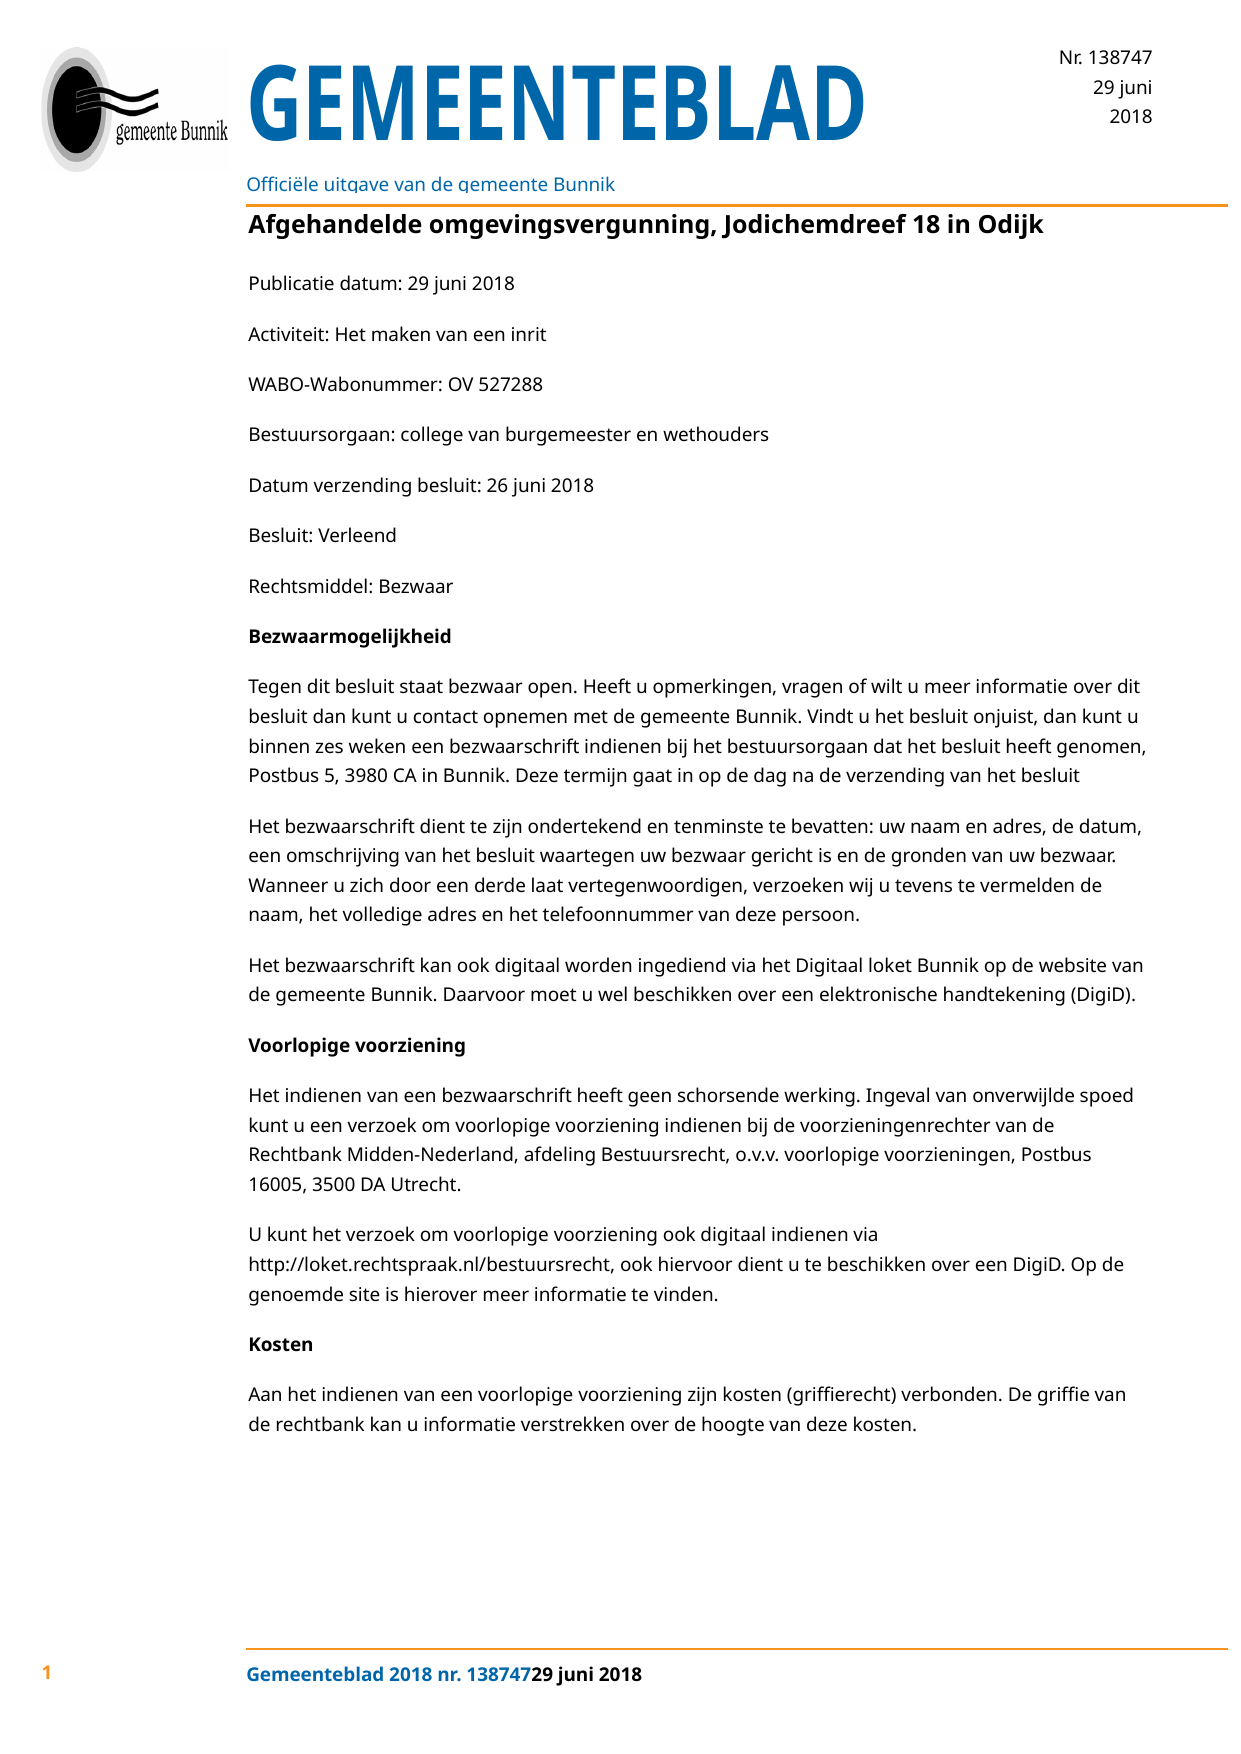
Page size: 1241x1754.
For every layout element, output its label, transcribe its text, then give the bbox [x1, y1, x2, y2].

text Publicatie datum: 29 juni 2018 [248, 270, 1152, 296]
picture [41, 47, 231, 172]
text WABO-Wabonummer: OV 527288 [248, 371, 1152, 397]
text Bezwaarmogelijkheid [248, 623, 1152, 649]
text Activiteit: Het maken van een inrit [248, 321, 1152, 346]
text Het indienen van een bezwaarschrift heeft geen schorsende werking. Ingeval van onverwijlde spoed kunt u een verzoek om voorlopige voorziening indienen bij de voorzieningenrechter van de Rechtbank Midden-Nederland, afdeling Bestuursrecht, o.v.v. voorlopige voorzieningen, Postbus 16005, 3500 DA Utrecht. [248, 1082, 1152, 1197]
text Afgehandelde omgevingsvergunning, Jodichemdreef 18 in Odijk [248, 207, 1152, 241]
text Bestuursorgaan: college van burgemeester en wethouders [248, 422, 1152, 447]
text Rechtsmiddel: Bezwaar [248, 573, 1152, 598]
text Het bezwaarschrift dient te zijn ondertekend en tenminste te bevatten: uw naam en adres, de datum, een omschrijving van het besluit waartegen uw bezwaar gericht is en de gronden van uw bezwaar. Wanneer u zich door een derde laat vertegenwoordigen, verzoeken wij u tevens te vermelden de naam, het volledige adres en het telefoonnummer van deze persoon. [248, 813, 1152, 927]
text Datum verzending besluit: 26 juni 2018 [248, 472, 1152, 498]
text Kosten [248, 1331, 1152, 1357]
text Het bezwaarschrift kan ook digitaal worden ingediend via het Digitaal loket Bunnik op de website van de gemeente Bunnik. Daarvoor moet u wel beschikken over een elektronische handtekening (DigiD). [248, 952, 1152, 1007]
text Aan het indienen van een voorlopige voorziening zijn kosten (griffierecht) verbonden. De griffie van de rechtbank kan u informatie verstrekken over de hoogte van deze kosten. [248, 1382, 1152, 1437]
text U kunt het verzoek om voorlopige voorziening ook digitaal indienen via http://loket.rechtspraak.nl/bestuursrecht, ook hiervoor dient u te beschikken over een DigiD. Op de genoemde site is hierover meer informatie te vinden. [248, 1222, 1152, 1306]
text Tegen dit besluit staat bezwaar open. Heeft u opmerkingen, vragen of wilt u meer informatie over dit besluit dan kunt u contact opnemen met de gemeente Bunnik. Vindt u het besluit onjuist, dan kunt u binnen zes weken een bezwaarschrift indienen bij het bestuursorgaan dat het besluit heeft genomen, Postbus 5, 3980 CA in Bunnik. Deze termijn gaat in op de dag na de verzending van het besluit [248, 674, 1152, 788]
text Voorlopige voorziening [248, 1032, 1152, 1058]
text Besluit: Verleend [248, 522, 1152, 548]
